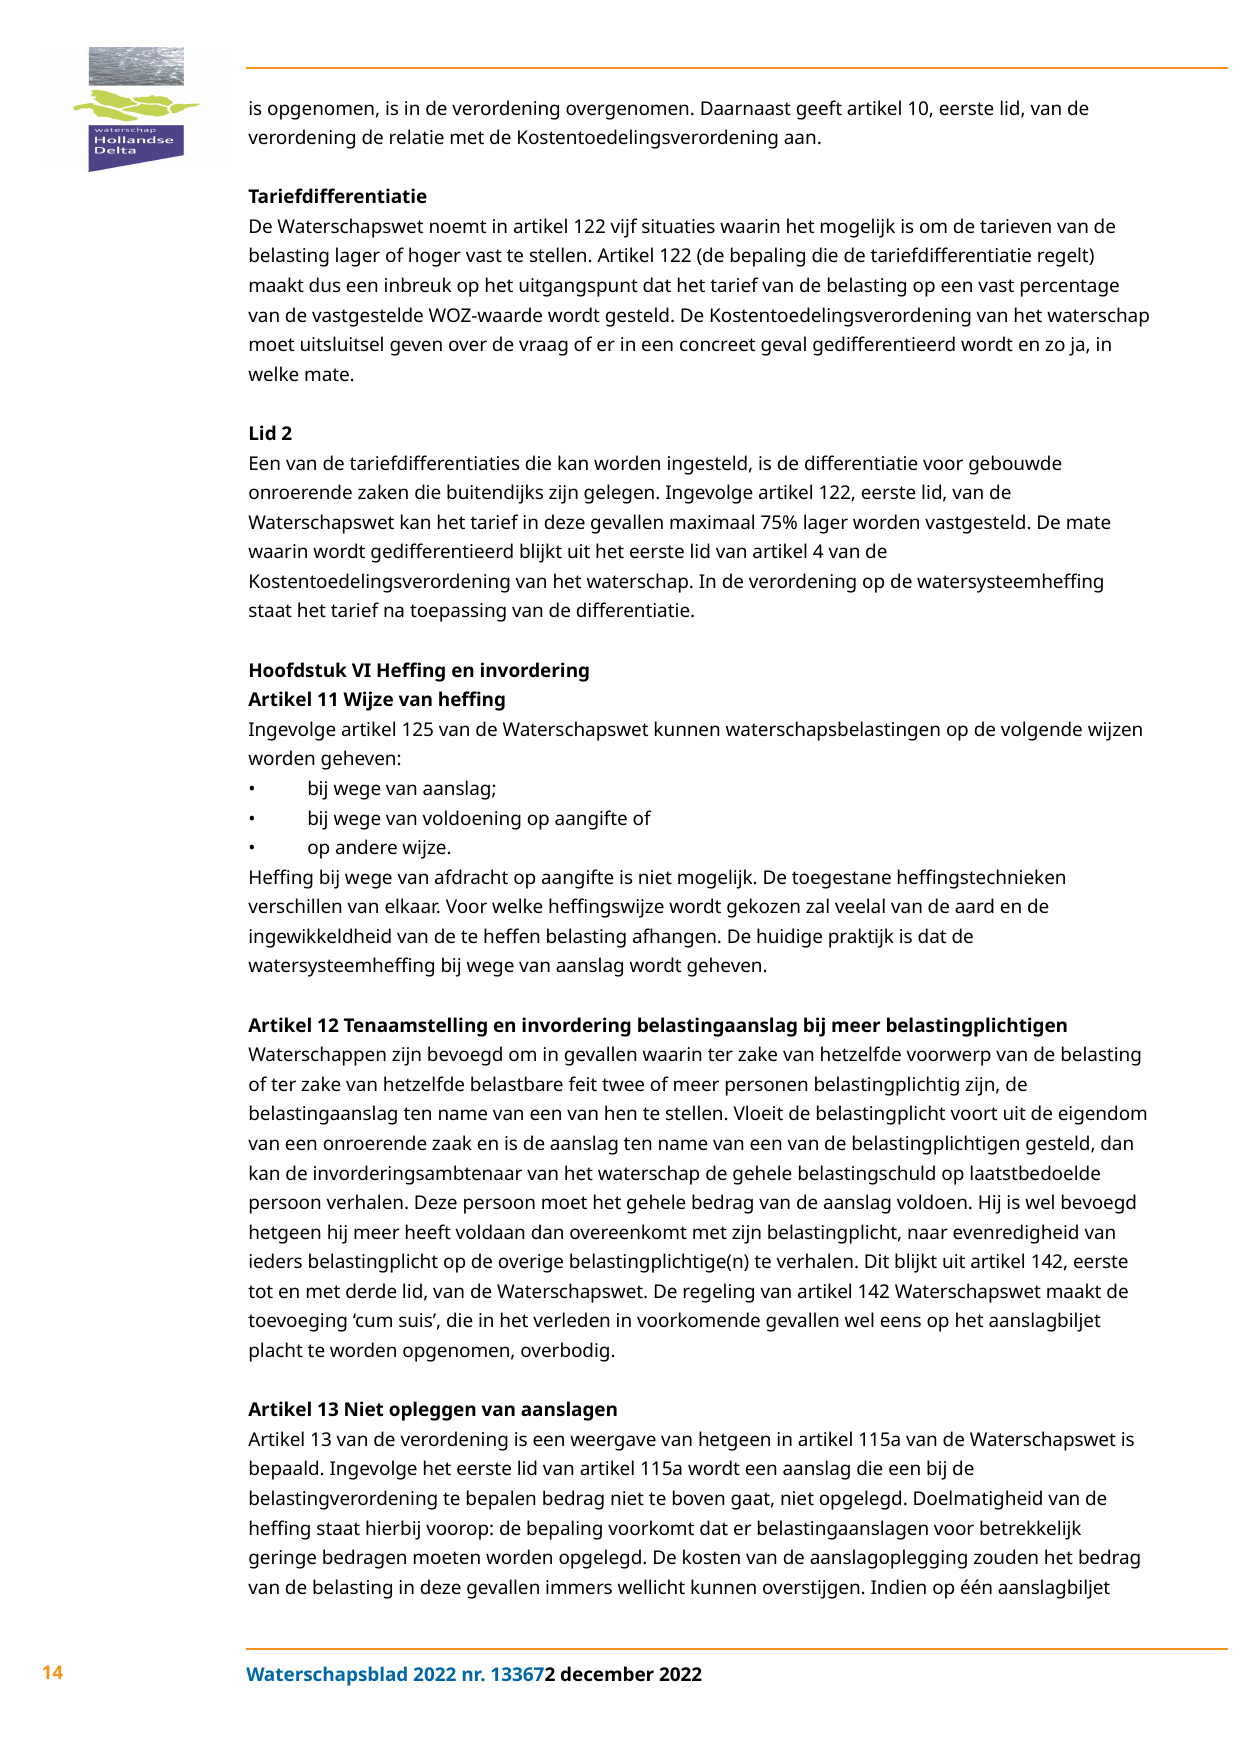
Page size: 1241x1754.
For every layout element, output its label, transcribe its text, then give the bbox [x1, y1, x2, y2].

text Ingevolge artikel 125 van de Waterschapswet kunnen waterschapsbelastingen op de volgende wijzen worden geheven: [248, 716, 1152, 771]
text Heffing bij wege van afdracht op aangifte is niet mogelijk. De toegestane heffingstechnieken verschillen van elkaar. Voor welke heffingswijze wordt gekozen zal veelal van de aard en de ingewikkeldheid van de te heffen belasting afhangen. De huidige praktijk is dat de watersysteemheffing bij wege van aanslag wordt geheven. [248, 864, 1152, 978]
text Waterschappen zijn bevoegd om in gevallen waarin ter zake van hetzelfde voorwerp van de belasting of ter zake van hetzelfde belastbare feit twee of meer personen belastingplichtig zijn, de belastingaanslag ten name van een van hen te stellen. Vloeit de belastingplicht voort uit de eigendom van een onroerende zaak en is de aanslag ten name van een van de belastingplichtigen gesteld, dan kan de invorderingsambtenaar van het waterschap de gehele belastingschuld op laatstbedoelde persoon verhalen. Deze persoon moet het gehele bedrag van de aanslag voldoen. Hij is wel bevoegd hetgeen hij meer heeft voldaan dan overeenkomt met zijn belastingplicht, naar evenredigheid van ieders belastingplicht op de overige belastingplichtige(n) te verhalen. Dit blijkt uit artikel 142, eerste tot en met derde lid, van de Waterschapswet. De regeling van artikel 142 Waterschapswet maakt de toevoeging ‘cum suis’, die in het verleden in voorkomende gevallen wel eens op het aanslagbiljet placht te worden opgenomen, overbodig. [248, 1041, 1152, 1363]
text Lid 2 [248, 420, 1152, 446]
text Artikel 12 Tenaamstelling en invordering belastingaanslag bij meer belastingplichtigen [248, 1012, 1152, 1038]
text is opgenomen, is in de verordening overgenomen. Daarnaast geeft artikel 10, eerste lid, van de verordening de relatie met de Kostentoedelingsverordening aan. [248, 95, 1152, 150]
list op andere wijze. [248, 834, 1152, 860]
text Artikel 11 Wijze van heffing [248, 686, 1152, 712]
text Artikel 13 van de verordening is een weergave van hetgeen in artikel 115a van de Waterschapswet is bepaald. Ingevolge het eerste lid van artikel 115a wordt een aanslag die een bij de belastingverordening te bepalen bedrag niet te boven gaat, niet opgelegd. Doelmatigheid van de heffing staat hierbij voorop: de bepaling voorkomt dat er belastingaanslagen voor betrekkelijk geringe bedragen moeten worden opgelegd. De kosten van de aanslagoplegging zouden het bedrag van de belasting in deze gevallen immers wellicht kunnen overstijgen. Indien op één aanslagbiljet [248, 1426, 1152, 1600]
text Tariefdifferentiatie [248, 183, 1152, 209]
picture [41, 47, 231, 172]
list bij wege van aanslag; [248, 775, 1152, 801]
text De Waterschapswet noemt in artikel 122 vijf situaties waarin het mogelijk is om de tarieven van de belasting lager of hoger vast te stellen. Artikel 122 (de bepaling die de tariefdifferentiatie regelt) maakt dus een inbreuk op het uitgangspunt dat het tarief van de belasting op een vast percentage van de vastgestelde WOZ-waarde wordt gesteld. De Kostentoedelingsverordening van het waterschap moet uitsluitsel geven over de vraag of er in een concreet geval gedifferentieerd wordt en zo ja, in welke mate. [248, 213, 1152, 387]
text Een van de tariefdifferentiaties die kan worden ingesteld, is de differentiatie voor gebouwde onroerende zaken die buitendijks zijn gelegen. Ingevolge artikel 122, eerste lid, van de Waterschapswet kan het tarief in deze gevallen maximaal 75% lager worden vastgesteld. De mate waarin wordt gedifferentieerd blijkt uit het eerste lid van artikel 4 van de Kostentoedelingsverordening van het waterschap. In de verordening op de watersysteemheffing staat het tarief na toepassing van de differentiatie. [248, 450, 1152, 623]
list bij wege van voldoening op aangifte of [248, 805, 1152, 831]
text Hoofdstuk VI Heffing en invordering [248, 657, 1152, 683]
text Artikel 13 Niet opleggen van aanslagen [248, 1396, 1152, 1422]
